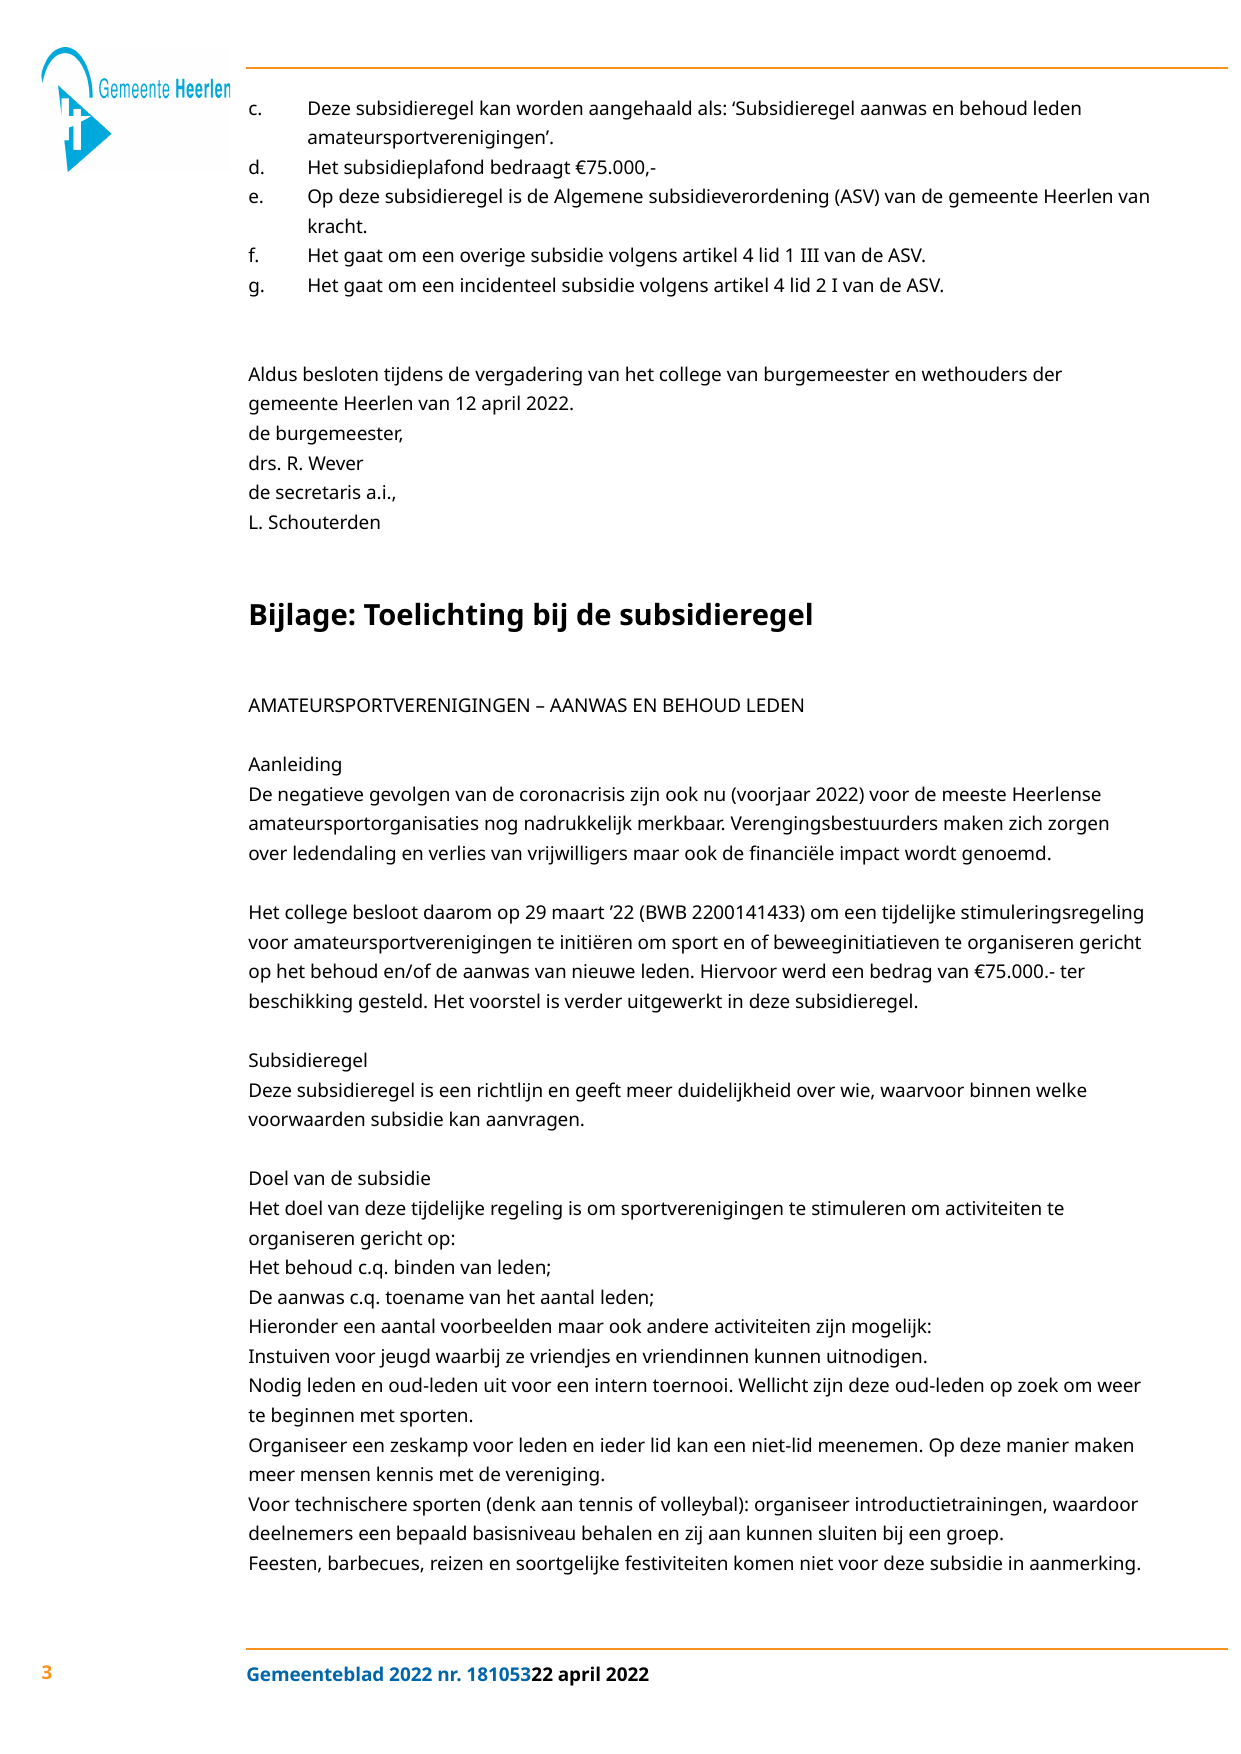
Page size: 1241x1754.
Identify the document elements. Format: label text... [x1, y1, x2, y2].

list Het subsidieplafond bedraagt €75.000,- [248, 154, 1152, 180]
text Bijlage: Toelichting bij de subsidieregel [248, 594, 1152, 633]
text drs. R. Wever [248, 450, 1152, 476]
text De aanwas c.q. toename van het aantal leden; [248, 1284, 1152, 1310]
text De negatieve gevolgen van de coronacrisis zijn ook nu (voorjaar 2022) voor de meeste Heerlense amateursportorganisaties nog nadrukkelijk merkbaar. Verengingsbestuurders maken zich zorgen over ledendaling en verlies van vrijwilligers maar ook de financiële impact wordt genoemd. [248, 781, 1152, 866]
text Hieronder een aantal voorbeelden maar ook andere activiteiten zijn mogelijk: [248, 1313, 1152, 1339]
text Voor technischere sporten (denk aan tennis of volleybal): organiseer introductietrainingen, waardoor deelnemers een bepaald basisniveau behalen en zij aan kunnen sluiten bij een groep. [248, 1491, 1152, 1546]
text Deze subsidieregel is een richtlijn en geeft meer duidelijkheid over wie, waarvoor binnen welke voorwaarden subsidie kan aanvragen. [248, 1077, 1152, 1132]
text Het behoud c.q. binden van leden; [248, 1254, 1152, 1280]
text Het doel van deze tijdelijke regeling is om sportverenigingen te stimuleren om activiteiten te organiseren gericht op: [248, 1195, 1152, 1251]
text Aanleiding [248, 751, 1152, 777]
list Het gaat om een overige subsidie volgens artikel 4 lid 1 III van de ASV. [248, 243, 1152, 268]
text de secretaris a.i., [248, 479, 1152, 505]
text Instuiven voor jeugd waarbij ze vriendjes en vriendinnen kunnen uitnodigen. [248, 1343, 1152, 1369]
text Subsidieregel [248, 1047, 1152, 1073]
list Deze subsidieregel kan worden aangehaald als: ‘Subsidieregel aanwas en behoud leden amateursportverenigingen’. [248, 95, 1152, 150]
text Doel van de subsidie [248, 1166, 1152, 1191]
text Aldus besloten tijdens de vergadering van het college van burgemeester en wethouders der gemeente Heerlen van 12 april 2022. [248, 361, 1152, 416]
text de burgemeester, [248, 420, 1152, 446]
picture [41, 47, 59, 70]
text Feesten, barbecues, reizen en soortgelijke festiviteiten komen niet voor deze subsidie in aanmerking. [248, 1550, 1152, 1576]
text L. Schouterden [248, 509, 1152, 535]
list Op deze subsidieregel is de Algemene subsidieverordening (ASV) van de gemeente Heerlen van kracht. [248, 183, 1152, 239]
picture [41, 47, 231, 172]
list Het gaat om een incidenteel subsidie volgens artikel 4 lid 2 I van de ASV. [248, 272, 1152, 298]
text Nodig leden en oud-leden uit voor een intern toernooi. Wellicht zijn deze oud-leden op zoek om weer te beginnen met sporten. [248, 1373, 1152, 1428]
text Het college besloot daarom op 29 maart ’22 (BWB 2200141433) om een tijdelijke stimuleringsregeling voor amateursportverenigingen te initiëren om sport en of beweeginitiatieven te organiseren gericht op het behoud en/of de aanwas van nieuwe leden. Hiervoor werd een bedrag van €75.000.- ter beschikking gesteld. Het voorstel is verder uitgewerkt in deze subsidieregel. [248, 899, 1152, 1014]
text Organiseer een zeskamp voor leden en ieder lid kan een niet-lid meenemen. Op deze manier maken meer mensen kennis met de vereniging. [248, 1432, 1152, 1487]
text AMATEURSPORTVERENIGINGEN – AANWAS EN BEHOUD LEDEN [248, 692, 1152, 718]
